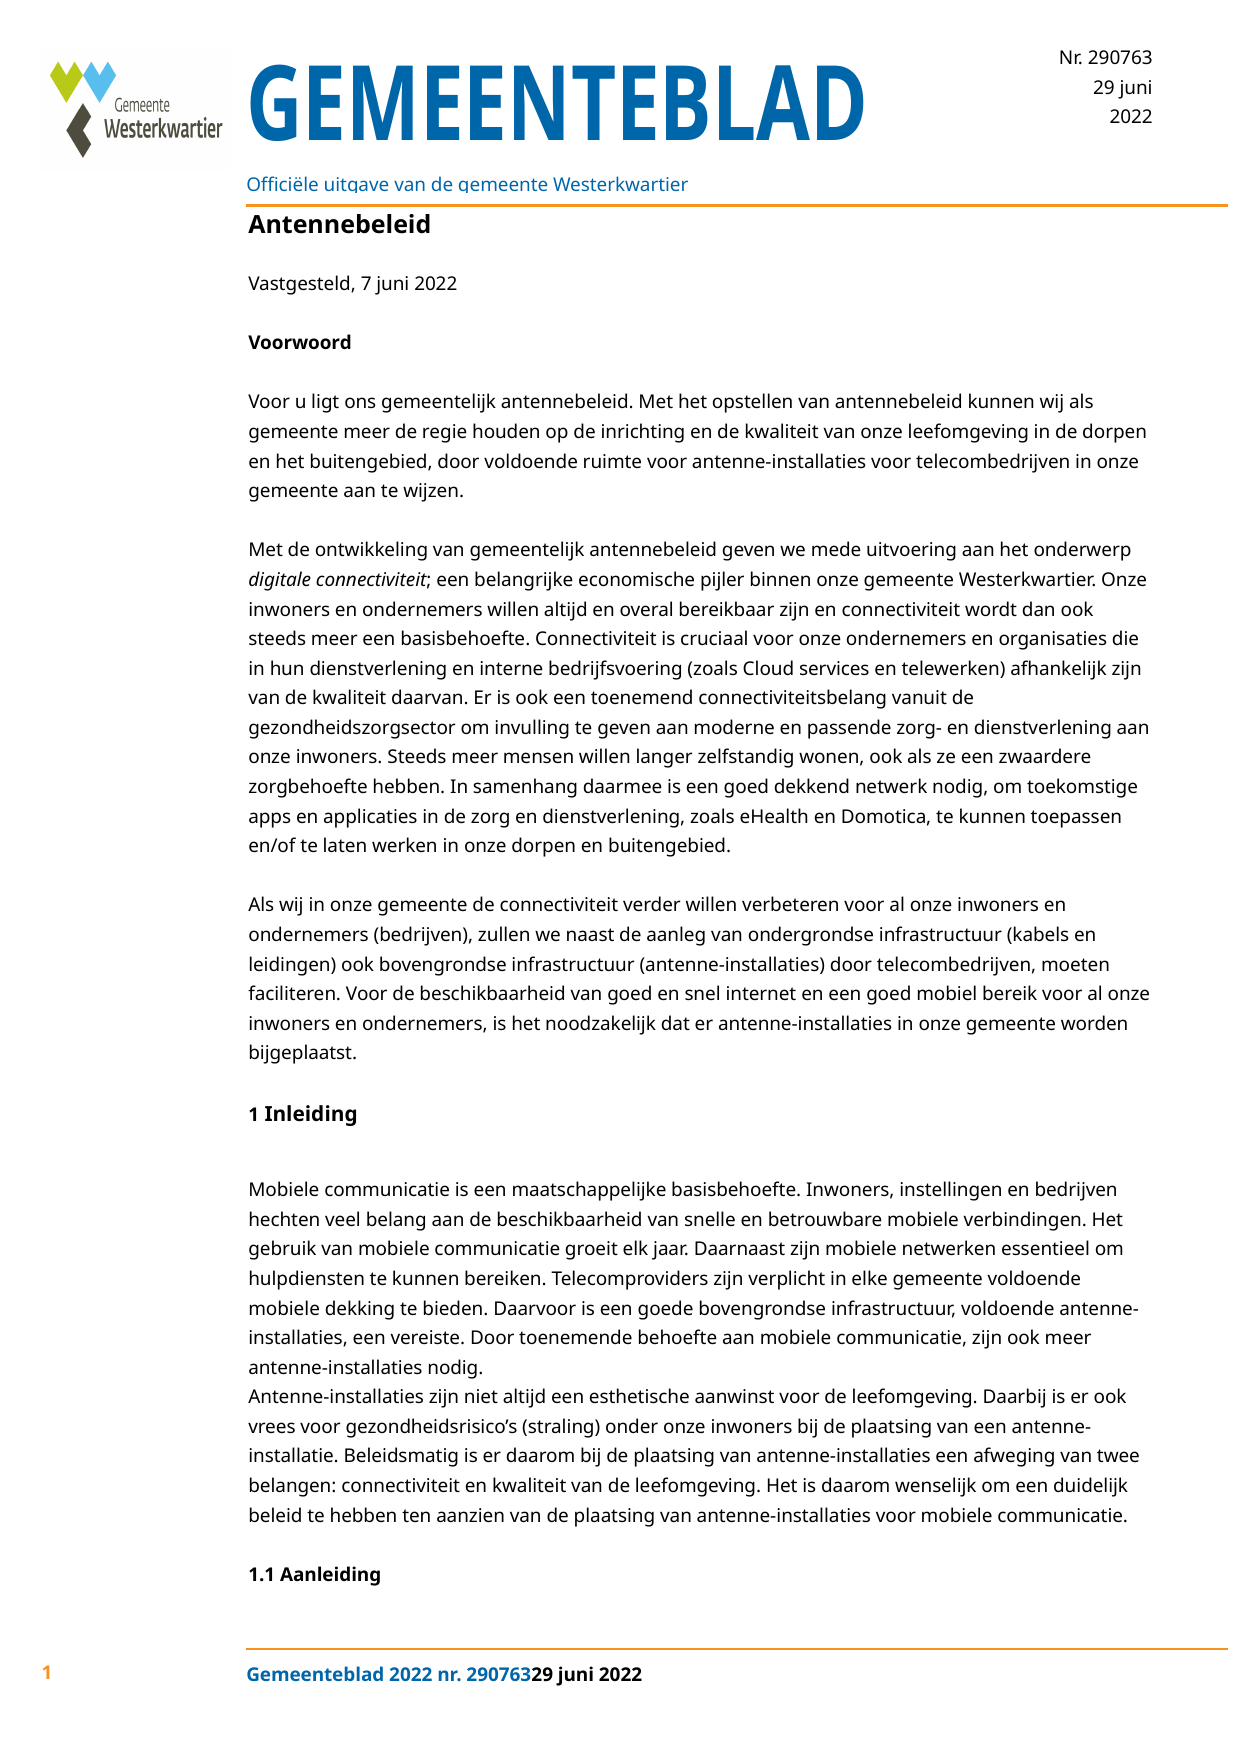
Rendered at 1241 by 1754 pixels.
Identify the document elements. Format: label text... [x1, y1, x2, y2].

text Mobiele communicatie is een maatschappelijke basisbehoefte. Inwoners, instellingen en bedrijven hechten veel belang aan de beschikbaarheid van snelle en betrouwbare mobiele verbindingen. Het gebruik van mobiele communicatie groeit elk jaar. Daarnaast zijn mobiele netwerken essentieel om hulpdiensten te kunnen bereiken. Telecomproviders zijn verplicht in elke gemeente voldoende mobiele dekking te bieden. Daarvoor is een goede bovengrondse infrastructuur, voldoende antenne-installaties, een vereiste. Door toenemende behoefte aan mobiele communicatie, zijn ook meer antenne-installaties nodig. [248, 1176, 1152, 1379]
text Antennebeleid [248, 207, 1152, 241]
picture [41, 47, 231, 172]
text 1.1 Aanleiding [248, 1561, 1152, 1587]
text Als wij in onze gemeente de connectiviteit verder willen verbeteren voor al onze inwoners en ondernemers (bedrijven), zullen we naast de aanleg van ondergrondse infrastructuur (kabels en leidingen) ook bovengrondse infrastructuur (antenne-installaties) door telecombedrijven, moeten faciliteren. Voor de beschikbaarheid van goed en snel internet en een goed mobiel bereik voor al onze inwoners en ondernemers, is het noodzakelijk dat er antenne-installaties in onze gemeente worden bijgeplaatst. [248, 892, 1152, 1065]
text Met de ontwikkeling van gemeentelijk antennebeleid geven we mede uitvoering aan het onderwerp digitale connectiviteit; een belangrijke economische pijler binnen onze gemeente Westerkwartier. Onze inwoners en ondernemers willen altijd en overal bereikbaar zijn en connectiviteit wordt dan ook steeds meer een basisbehoefte. Connectiviteit is cruciaal voor onze ondernemers en organisaties die in hun dienstverlening en interne bedrijfsvoering (zoals Cloud services en telewerken) afhankelijk zijn van de kwaliteit daarvan. Er is ook een toenemend connectiviteitsbelang vanuit de gezondheidszorgsector om invulling te geven aan moderne en passende zorg- en dienstverlening aan onze inwoners. Steeds meer mensen willen langer zelfstandig wonen, ook als ze een zwaardere zorgbehoefte hebben. In samenhang daarmee is een goed dekkend netwerk nodig, om toekomstige apps en applicaties in de zorg en dienstverlening, zoals eHealth en Domotica, te kunnen toepassen en/of te laten werken in onze dorpen en buitengebied. [248, 537, 1152, 858]
text Vastgesteld, 7 juni 2022 [248, 270, 1152, 296]
text Voorwoord [248, 329, 1152, 355]
text Antenne-installaties zijn niet altijd een esthetische aanwinst voor de leefomgeving. Daarbij is er ook vrees voor gezondheidsrisico’s (straling) onder onze inwoners bij de plaatsing van een antenne-installatie. Beleidsmatig is er daarom bij de plaatsing van antenne-installaties een afweging van twee belangen: connectiviteit en kwaliteit van de leefomgeving. Het is daarom wenselijk om een duidelijk beleid te hebben ten aanzien van de plaatsing van antenne-installaties voor mobiele communicatie. [248, 1383, 1152, 1527]
text 1 Inleiding [248, 1099, 1152, 1127]
text Voor u ligt ons gemeentelijk antennebeleid. Met het opstellen van antennebeleid kunnen wij als gemeente meer de regie houden op de inrichting en de kwaliteit van onze leefomgeving in de dorpen en het buitengebied, door voldoende ruimte voor antenne-installaties voor telecombedrijven in onze gemeente aan te wijzen. [248, 389, 1152, 503]
